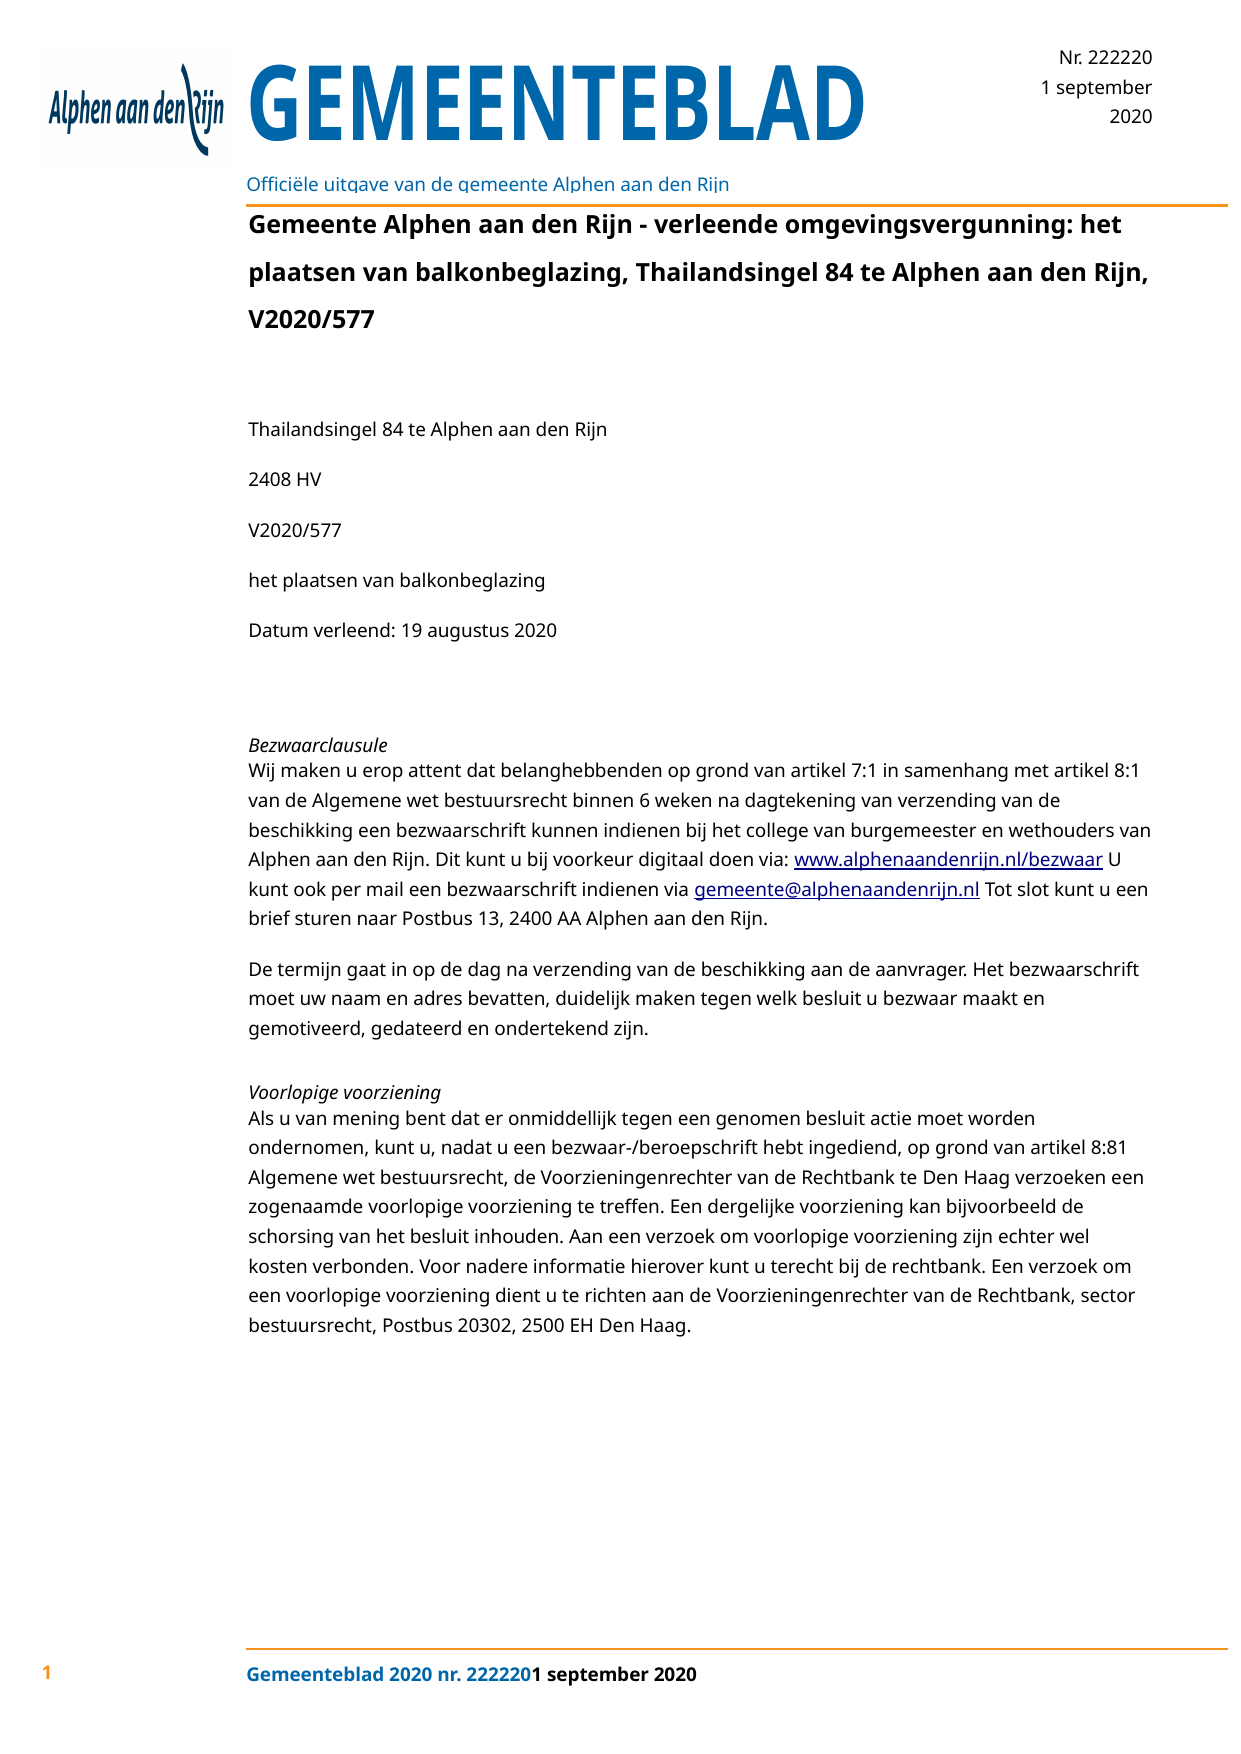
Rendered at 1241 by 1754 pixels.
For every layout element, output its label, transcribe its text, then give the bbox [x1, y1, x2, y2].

text V2020/577 [248, 517, 1152, 542]
text 2408 HV [248, 466, 1152, 492]
text het plaatsen van balkonbeglazing [248, 567, 1152, 593]
text Voorlopige voorziening [248, 1079, 1152, 1105]
text Bezwaarclausule [248, 732, 1152, 758]
text Datum verleend: 19 augustus 2020 [248, 618, 1152, 643]
text Wij maken u erop attent dat belanghebbenden op grond van artikel 7:1 in samenhang met artikel 8:1 van de Algemene wet bestuursrecht binnen 6 weken na dagtekening van verzending van de beschikking een bezwaarschrift kunnen indienen bij het college van burgemeester en wethouders van Alphen aan den Rijn. Dit kunt u bij voorkeur digitaal doen via: www.alphenaandenrijn.nl/bezwaar U kunt ook per mail een bezwaarschrift indienen via gemeente@alphenaandenrijn.nl Tot slot kunt u een brief sturen naar Postbus 13, 2400 AA Alphen aan den Rijn. [248, 758, 1152, 931]
text De termijn gaat in op de dag na verzending van de beschikking aan de aanvrager. Het bezwaarschrift moet uw naam en adres bevatten, duidelijk maken tegen welk besluit u bezwaar maakt en gemotiveerd, gedateerd en ondertekend zijn. [248, 956, 1152, 1041]
text Gemeente Alphen aan den Rijn - verleende omgevingsvergunning: het plaatsen van balkonbeglazing, Thailandsingel 84 te Alphen aan den Rijn, V2020/577 [248, 207, 1152, 336]
text Als u van mening bent dat er onmiddellijk tegen een genomen besluit actie moet worden ondernomen, kunt u, nadat u een bezwaar-/beroepschrift hebt ingediend, op grond van artikel 8:81 Algemene wet bestuursrecht, de Voorzieningenrechter van de Rechtbank te Den Haag verzoeken een zogenaamde voorlopige voorziening te treffen. Een dergelijke voorziening kan bijvoorbeeld de schorsing van het besluit inhouden. Aan een verzoek om voorlopige voorziening zijn echter wel kosten verbonden. Voor nadere informatie hierover kunt u terecht bij de rechtbank. Een verzoek om een voorlopige voorziening dient u te richten aan de Voorzieningenrechter van de Rechtbank, sector bestuursrecht, Postbus 20302, 2500 EH Den Haag. [248, 1105, 1152, 1338]
text Thailandsingel 84 te Alphen aan den Rijn [248, 416, 1152, 442]
picture [41, 47, 231, 172]
